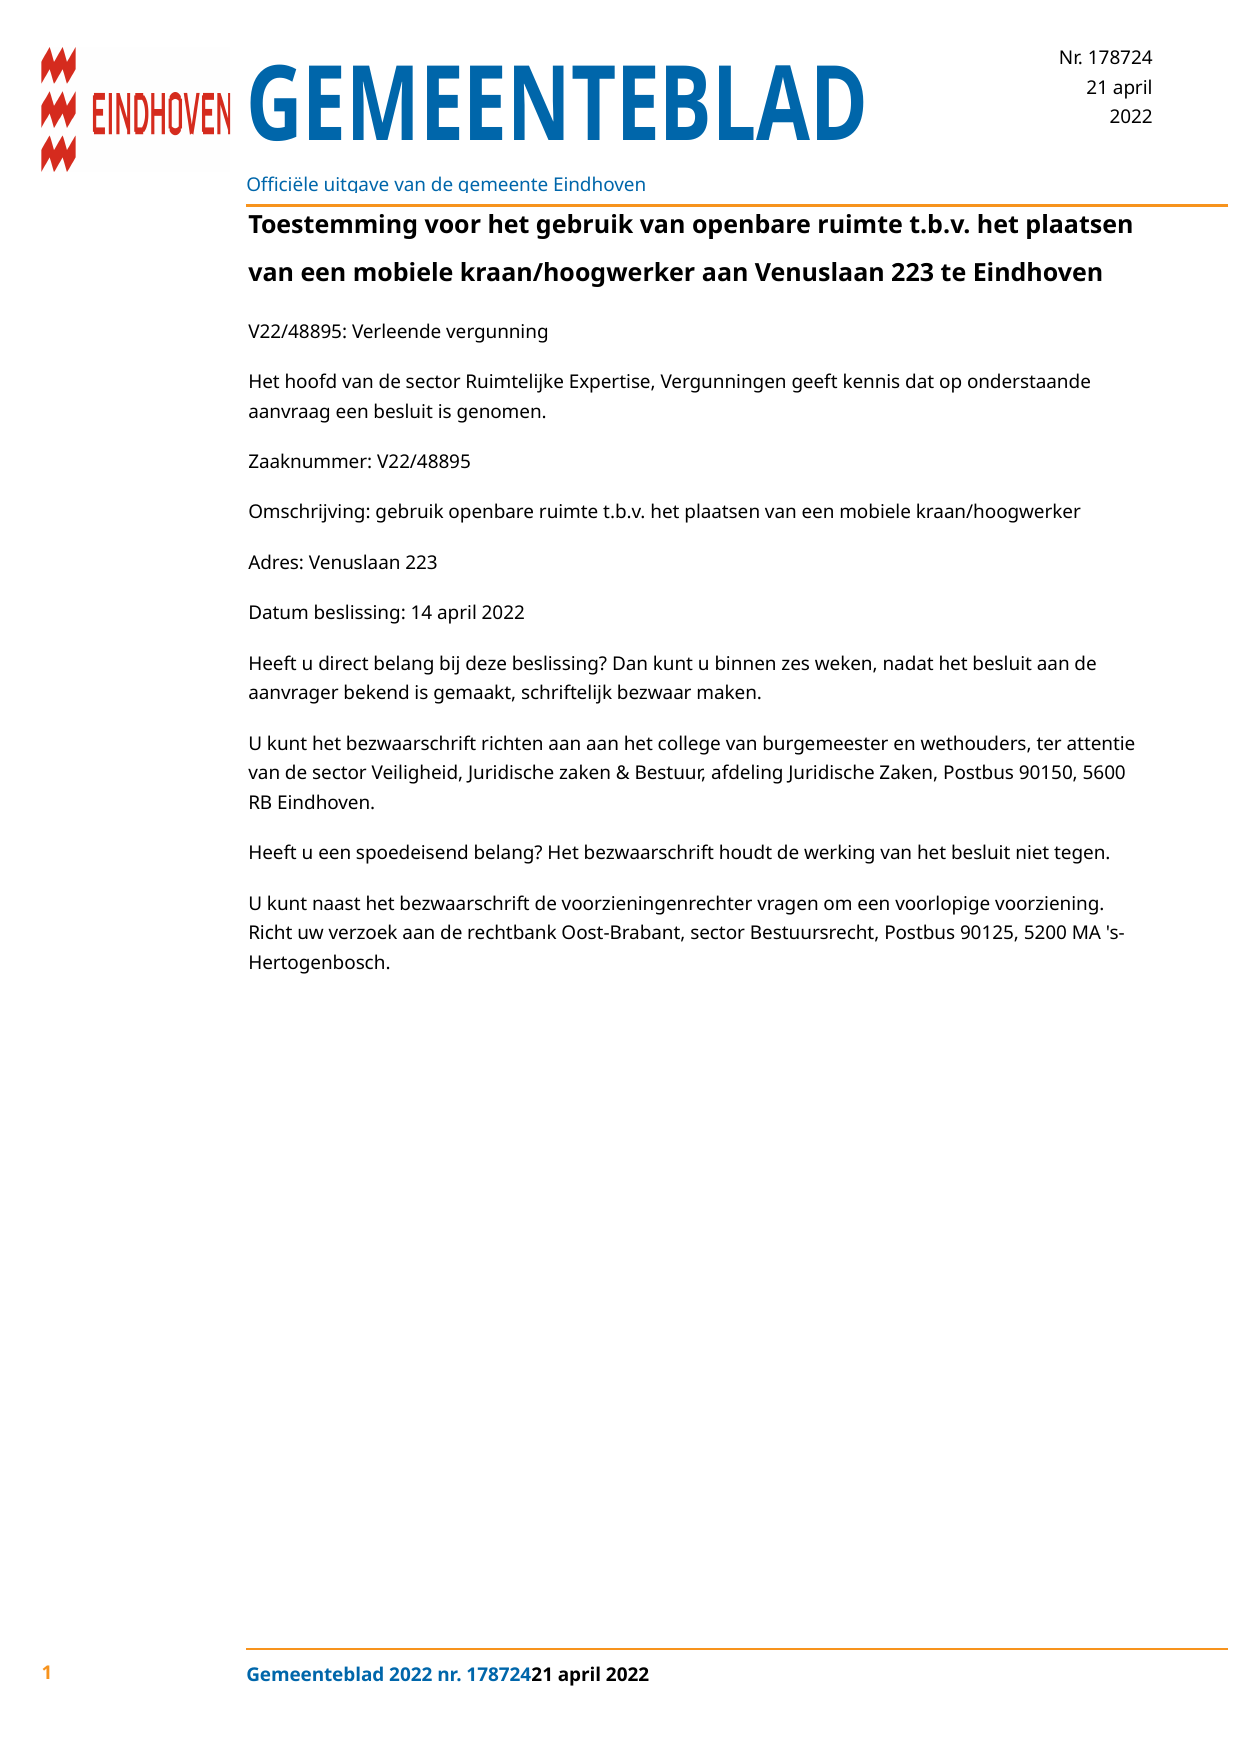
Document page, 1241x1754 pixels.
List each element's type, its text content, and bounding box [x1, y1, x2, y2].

text Het hoofd van de sector Ruimtelijke Expertise, Vergunningen geeft kennis dat op onderstaande aanvraag een besluit is genomen. [248, 368, 1152, 424]
text U kunt naast het bezwaarschrift de voorzieningenrechter vragen om een voorlopige voorziening. Richt uw verzoek aan de rechtbank Oost-Brabant, sector Bestuursrecht, Postbus 90125, 5200 MA 's-Hertogenbosch. [248, 890, 1152, 975]
text Datum beslissing: 14 april 2022 [248, 599, 1152, 625]
text Adres: Venuslaan 223 [248, 549, 1152, 575]
text Omschrijving: gebruik openbare ruimte t.b.v. het plaatsen van een mobiele kraan/hoogwerker [248, 499, 1152, 524]
text Heeft u een spoedeisend belang? Het bezwaarschrift houdt de werking van het besluit niet tegen. [248, 839, 1152, 865]
text U kunt het bezwaarschrift richten aan aan het college van burgemeester en wethouders, ter attentie van de sector Veiligheid, Juridische zaken & Bestuur, afdeling Juridische Zaken, Postbus 90150, 5600 RB Eindhoven. [248, 730, 1152, 815]
text Heeft u direct belang bij deze beslissing? Dan kunt u binnen zes weken, nadat het besluit aan de aanvrager bekend is gemaakt, schriftelijk bezwaar maken. [248, 650, 1152, 705]
text Zaaknummer: V22/48895 [248, 448, 1152, 474]
text V22/48895: Verleende vergunning [248, 318, 1152, 344]
picture [41, 47, 231, 172]
text Toestemming voor het gebruik van openbare ruimte t.b.v. het plaatsen van een mobiele kraan/hoogwerker aan Venuslaan 223 te Eindhoven [248, 207, 1152, 288]
